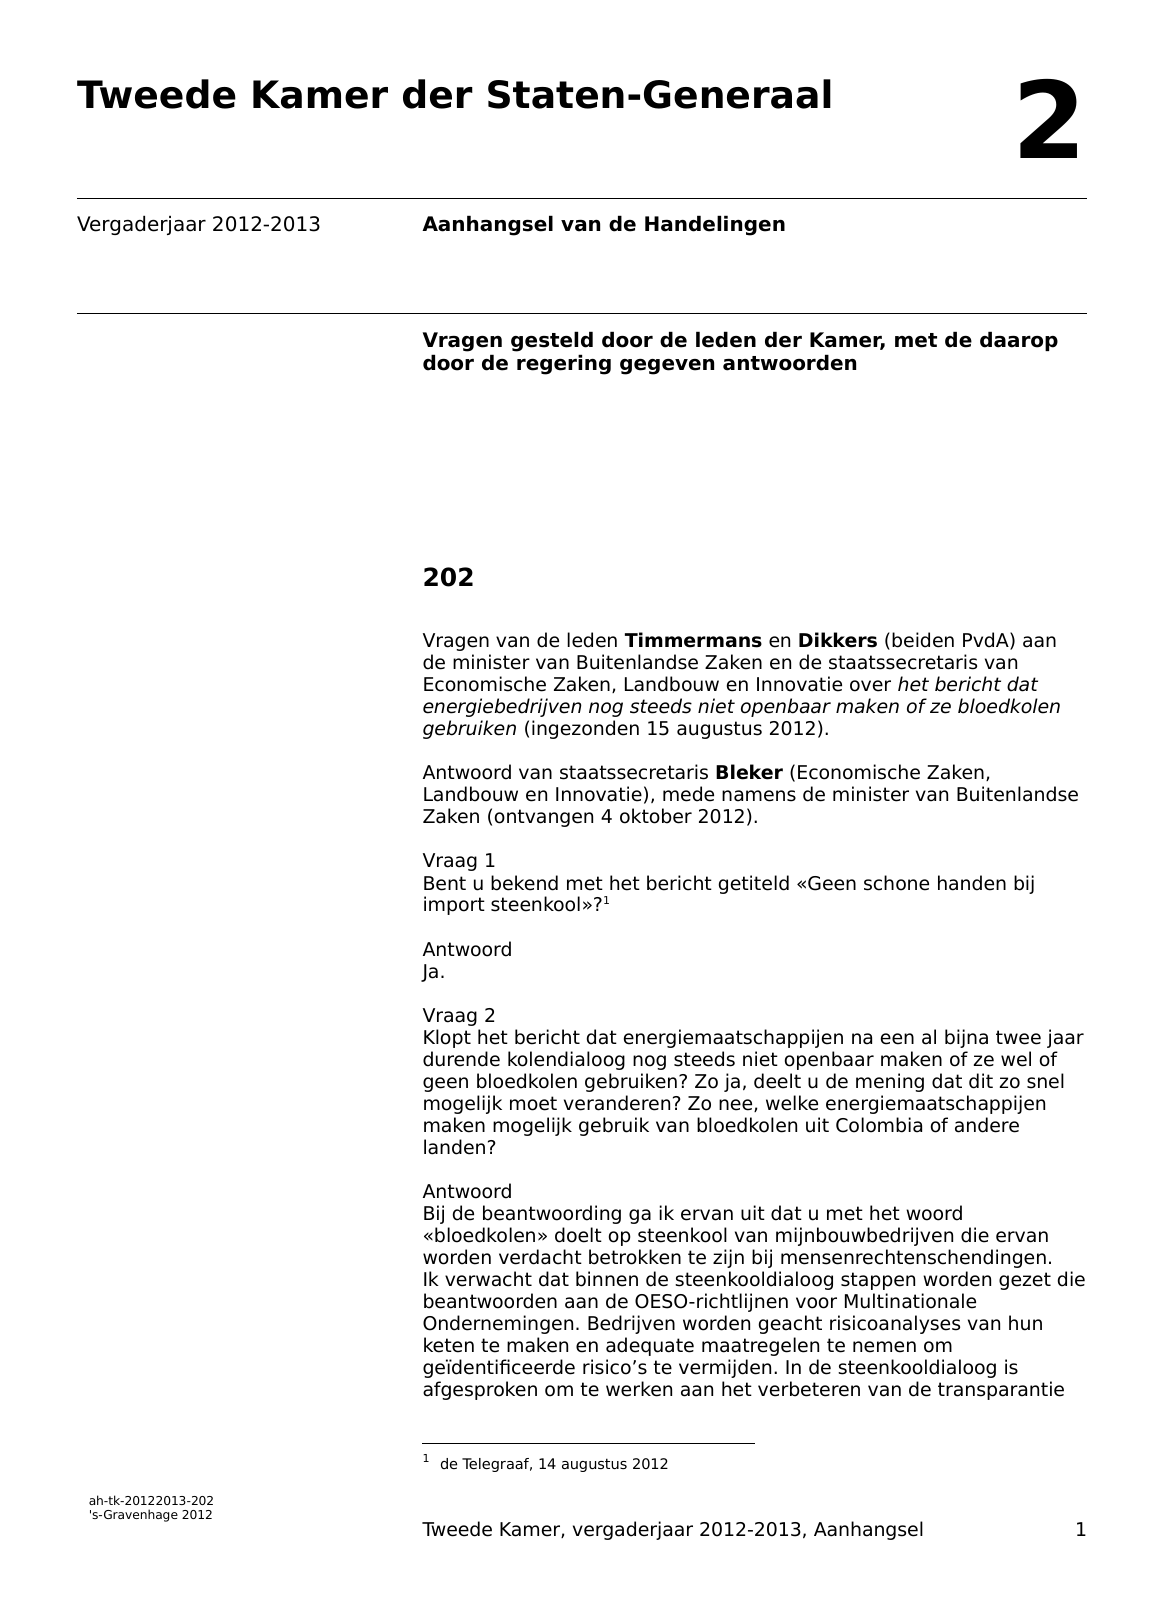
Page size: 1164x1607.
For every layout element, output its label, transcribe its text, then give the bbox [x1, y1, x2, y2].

text Ik verwacht dat binnen de steenkooldialoog stappen worden gezet die beantwoorden aan de OESO-richtlijnen voor Multinationale Ondernemingen. Bedrijven worden geacht risicoanalyses van hun keten te maken en adequate maatregelen te nemen om geïdentificeerde risico’s te vermijden. In de steenkooldialoog is afgesproken om te werken aan het verbeteren van de transparantie [422, 1269, 1087, 1401]
table_header Tweede Kamer der Staten-Generaal [77, 59, 886, 198]
table_cell Vergaderjaar 2012-2013 [77, 199, 422, 313]
text ah-tk-20122013-202 [88, 1494, 323, 1508]
text Vragen van de leden Timmermans en Dikkers (beiden PvdA) aan de minister van Buitenlandse Zaken en de staatssecretaris van Economische Zaken, Landbouw en Innovatie over het bericht dat energiebedrijven nog steeds niet openbaar maken of ze bloedkolen gebruiken (ingezonden 15 augustus 2012). [422, 630, 1087, 740]
text Ja. [422, 961, 1087, 982]
text Antwoord [422, 1181, 1087, 1203]
text Antwoord [422, 938, 1087, 961]
text Klopt het bericht dat energiemaatschappijen na een al bijna twee jaar durende kolendialoog nog steeds niet openbaar maken of ze wel of geen bloedkolen gebruiken? Zo ja, deelt u de mening dat dit zo snel mogelijk moet veranderen? Zo nee, welke energiemaatschappijen maken mogelijk gebruik van bloedkolen uit Colombia of andere landen? [422, 1027, 1087, 1158]
text 's-Gravenhage 2012 [88, 1508, 323, 1522]
table_cell Aanhangsel van de Handelingen [422, 199, 1087, 313]
text Vraag 1 [422, 850, 1087, 872]
text Bij de beantwoording ga ik ervan uit dat u met het woord «bloedkolen» doelt op steenkool van mijnbouwbedrijven die ervan worden verdacht betrokken te zijn bij mensenrechtenschendingen. [422, 1203, 1087, 1269]
text de Telegraaf, 14 augustus 2012 [422, 1452, 1087, 1474]
text 202 [422, 563, 1087, 592]
table_cell [77, 314, 422, 375]
table_header 2 [886, 59, 1087, 198]
table_cell Vragen gesteld door de leden der Kamer, met de daarop door de regering gegeven antwoorden [422, 314, 1087, 375]
text Antwoord van staatssecretaris Bleker (Economische Zaken, Landbouw en Innovatie), mede namens de minister van Buitenlandse Zaken (ontvangen 4 oktober 2012). [422, 762, 1087, 828]
text Vraag 2 [422, 1005, 1087, 1027]
text Bent u bekend met het bericht getiteld «Geen schone handen bij import steenkool»? [422, 872, 1087, 916]
